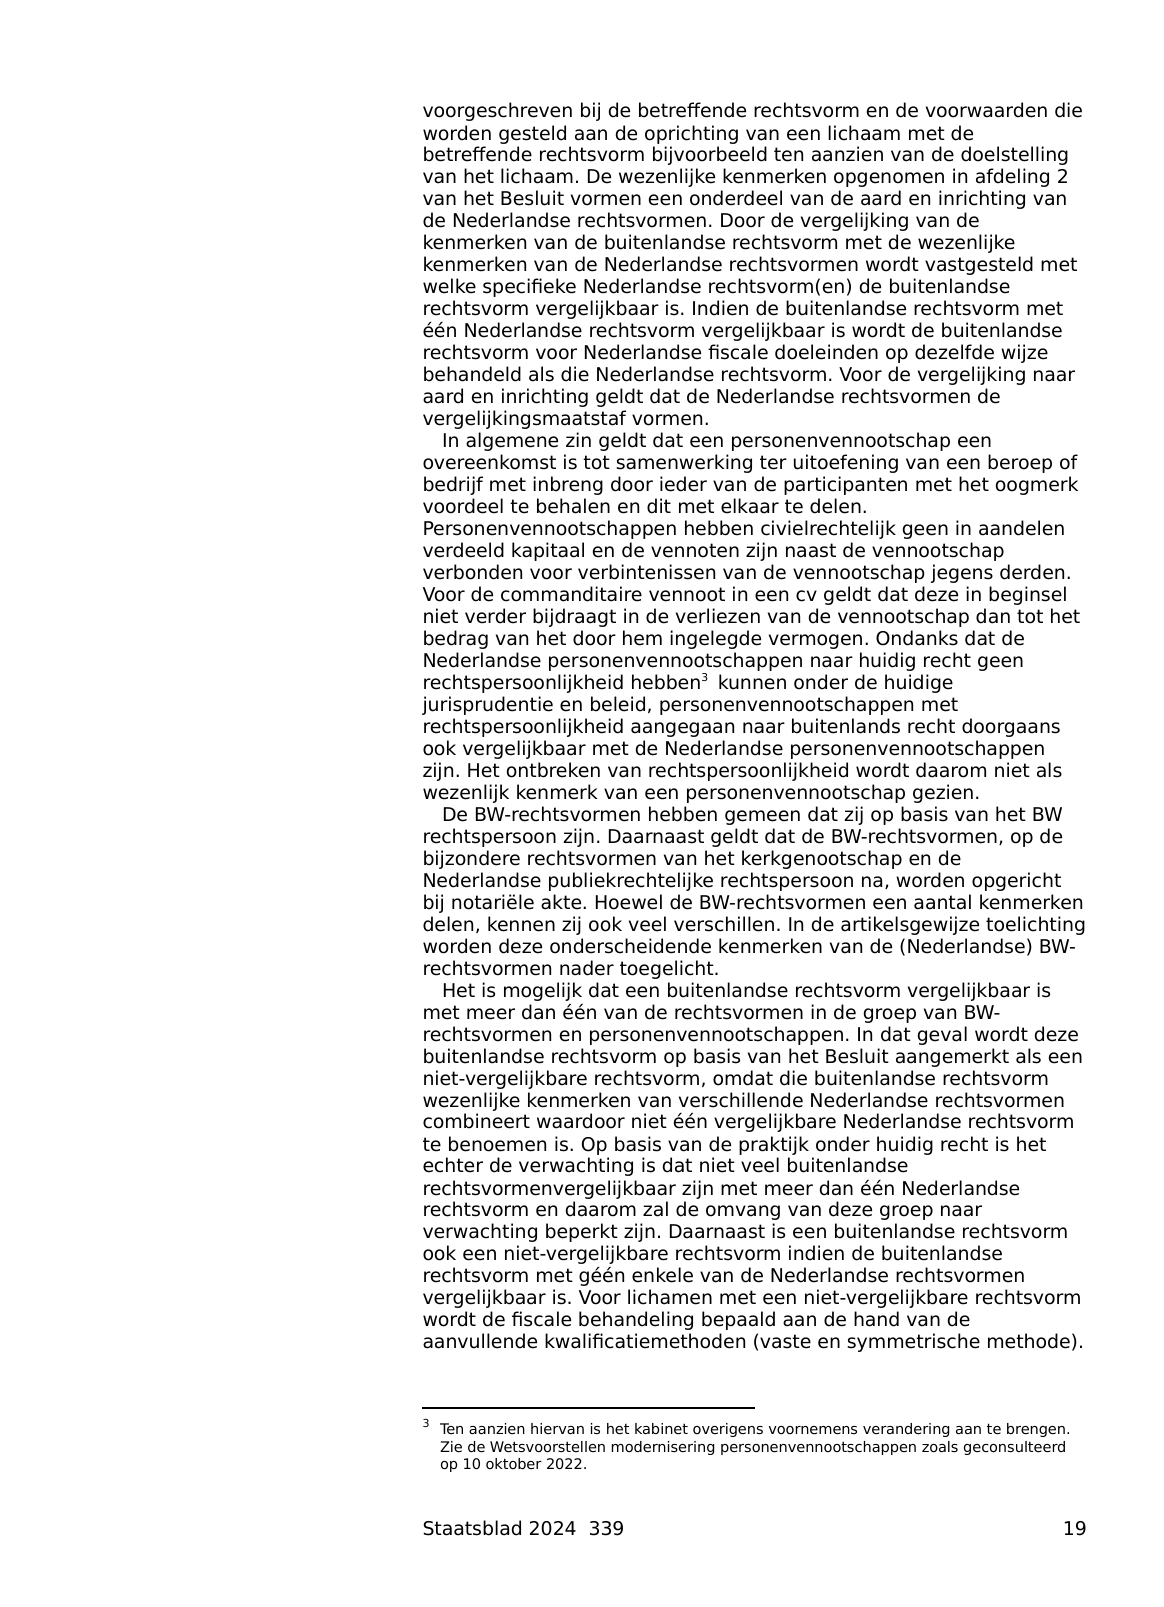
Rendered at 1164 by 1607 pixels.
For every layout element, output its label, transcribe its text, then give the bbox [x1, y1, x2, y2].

text Ten aanzien hiervan is het kabinet overigens voornemens verandering aan te brengen. Zie de Wetsvoorstellen modernisering personenvennootschappen zoals geconsulteerd op 10 oktober 2022. [422, 1417, 1087, 1473]
text In algemene zin geldt dat een personenvennootschap een overeenkomst is tot samenwerking ter uitoefening van een beroep of bedrijf met inbreng door ieder van de participanten met het oogmerk voordeel te behalen en dit met elkaar te delen. Personenvennootschappen hebben civielrechtelijk geen in aandelen verdeeld kapitaal en de vennoten zijn naast de vennootschap verbonden voor verbintenissen van de vennootschap jegens derden. Voor de commanditaire vennoot in een cv geldt dat deze in beginsel niet verder bijdraagt in de verliezen van de vennootschap dan tot het bedrag van het door hem ingelegde vermogen. Ondanks dat de Nederlandse personenvennootschappen naar huidig recht geen rechtspersoonlijkheid hebben kunnen onder de huidige jurisprudentie en beleid, personenvennootschappen met rechtspersoonlijkheid aangegaan naar buitenlands recht doorgaans ook vergelijkbaar met de Nederlandse personenvennootschappen zijn. Het ontbreken van rechtspersoonlijkheid wordt daarom niet als wezenlijk kenmerk van een personenvennootschap gezien. [422, 430, 1087, 804]
text voorgeschreven bij de betreffende rechtsvorm en de voorwaarden die worden gesteld aan de oprichting van een lichaam met de betreffende rechtsvorm bijvoorbeeld ten aanzien van de doelstelling van het lichaam. De wezenlijke kenmerken opgenomen in afdeling 2 van het Besluit vormen een onderdeel van de aard en inrichting van de Nederlandse rechtsvormen. Door de vergelijking van de kenmerken van de buitenlandse rechtsvorm met de wezenlijke kenmerken van de Nederlandse rechtsvormen wordt vastgesteld met welke specifieke Nederlandse rechtsvorm(en) de buitenlandse rechtsvorm vergelijkbaar is. Indien de buitenlandse rechtsvorm met één Nederlandse rechtsvorm vergelijkbaar is wordt de buitenlandse rechtsvorm voor Nederlandse fiscale doeleinden op dezelfde wijze behandeld als die Nederlandse rechtsvorm. Voor de vergelijking naar aard en inrichting geldt dat de Nederlandse rechtsvormen de vergelijkingsmaatstaf vormen. [422, 100, 1087, 430]
text Het is mogelijk dat een buitenlandse rechtsvorm vergelijkbaar is met meer dan één van de rechtsvormen in de groep van BW-rechtsvormen en personenvennootschappen. In dat geval wordt deze buitenlandse rechtsvorm op basis van het Besluit aangemerkt als een niet-vergelijkbare rechtsvorm, omdat die buitenlandse rechtsvorm wezenlijke kenmerken van verschillende Nederlandse rechtsvormen combineert waardoor niet één vergelijkbare Nederlandse rechtsvorm te benoemen is. Op basis van de praktijk onder huidig recht is het echter de verwachting is dat niet veel buitenlandse rechtsvormenvergelijkbaar zijn met meer dan één Nederlandse rechtsvorm en daarom zal de omvang van deze groep naar verwachting beperkt zijn. Daarnaast is een buitenlandse rechtsvorm ook een niet-vergelijkbare rechtsvorm indien de buitenlandse rechtsvorm met géén enkele van de Nederlandse rechtsvormen vergelijkbaar is. Voor lichamen met een niet-vergelijkbare rechtsvorm wordt de fiscale behandeling bepaald aan de hand van de aanvullende kwalificatiemethoden (vaste en symmetrische methode). [422, 979, 1087, 1353]
text De BW-rechtsvormen hebben gemeen dat zij op basis van het BW rechtspersoon zijn. Daarnaast geldt dat de BW-rechtsvormen, op de bijzondere rechtsvormen van het kerkgenootschap en de Nederlandse publiekrechtelijke rechtspersoon na, worden opgericht bij notariële akte. Hoewel de BW-rechtsvormen een aantal kenmerken delen, kennen zij ook veel verschillen. In de artikelsgewijze toelichting worden deze onderscheidende kenmerken van de (Nederlandse) BW-rechtsvormen nader toegelicht. [422, 804, 1087, 979]
